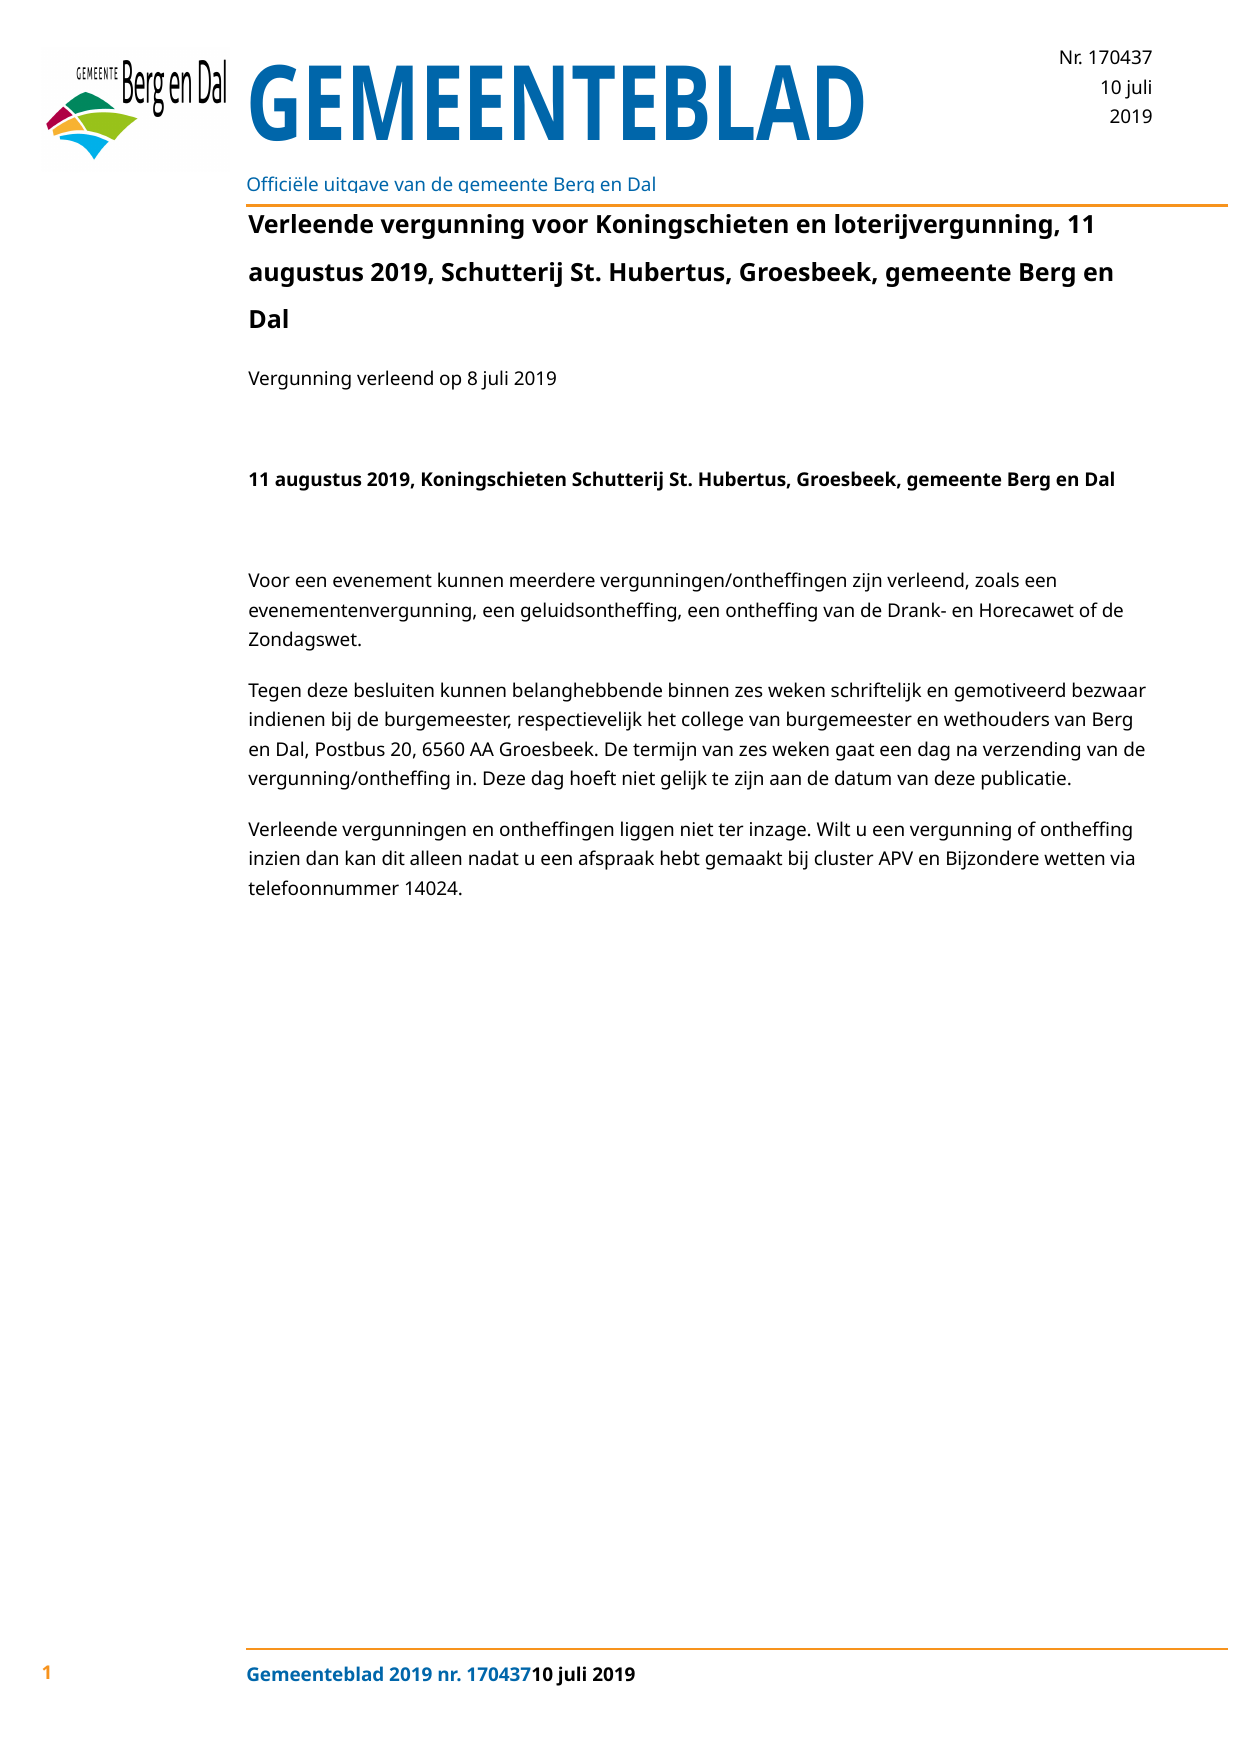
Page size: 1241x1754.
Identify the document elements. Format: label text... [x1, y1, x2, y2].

text Voor een evenement kunnen meerdere vergunningen/ontheffingen zijn verleend, zoals een evenementenvergunning, een geluidsontheffing, een ontheffing van de Drank- en Horecawet of de Zondagswet. [248, 567, 1152, 652]
text Vergunning verleend op 8 juli 2019 [248, 366, 1152, 391]
text 11 augustus 2019, Koningschieten Schutterij St. Hubertus, Groesbeek, gemeente Berg en Dal [248, 466, 1152, 492]
text Verleende vergunningen en ontheffingen liggen niet ter inzage. Wilt u een vergunning of ontheffing inzien dan kan dit alleen nadat u een afspraak hebt gemaakt bij cluster APV en Bijzondere wetten via telefoonnummer 14024. [248, 816, 1152, 901]
text Verleende vergunning voor Koningschieten en loterijvergunning, 11 augustus 2019, Schutterij St. Hubertus, Groesbeek, gemeente Berg en Dal [248, 207, 1152, 336]
text Tegen deze besluiten kunnen belanghebbende binnen zes weken schriftelijk en gemotiveerd bezwaar indienen bij de burgemeester, respectievelijk het college van burgemeester en wethouders van Berg en Dal, Postbus 20, 6560 AA Groesbeek. De termijn van zes weken gaat een dag na verzending van de vergunning/ontheffing in. Deze dag hoeft niet gelijk te zijn aan de datum van deze publicatie. [248, 677, 1152, 791]
picture [41, 47, 231, 172]
